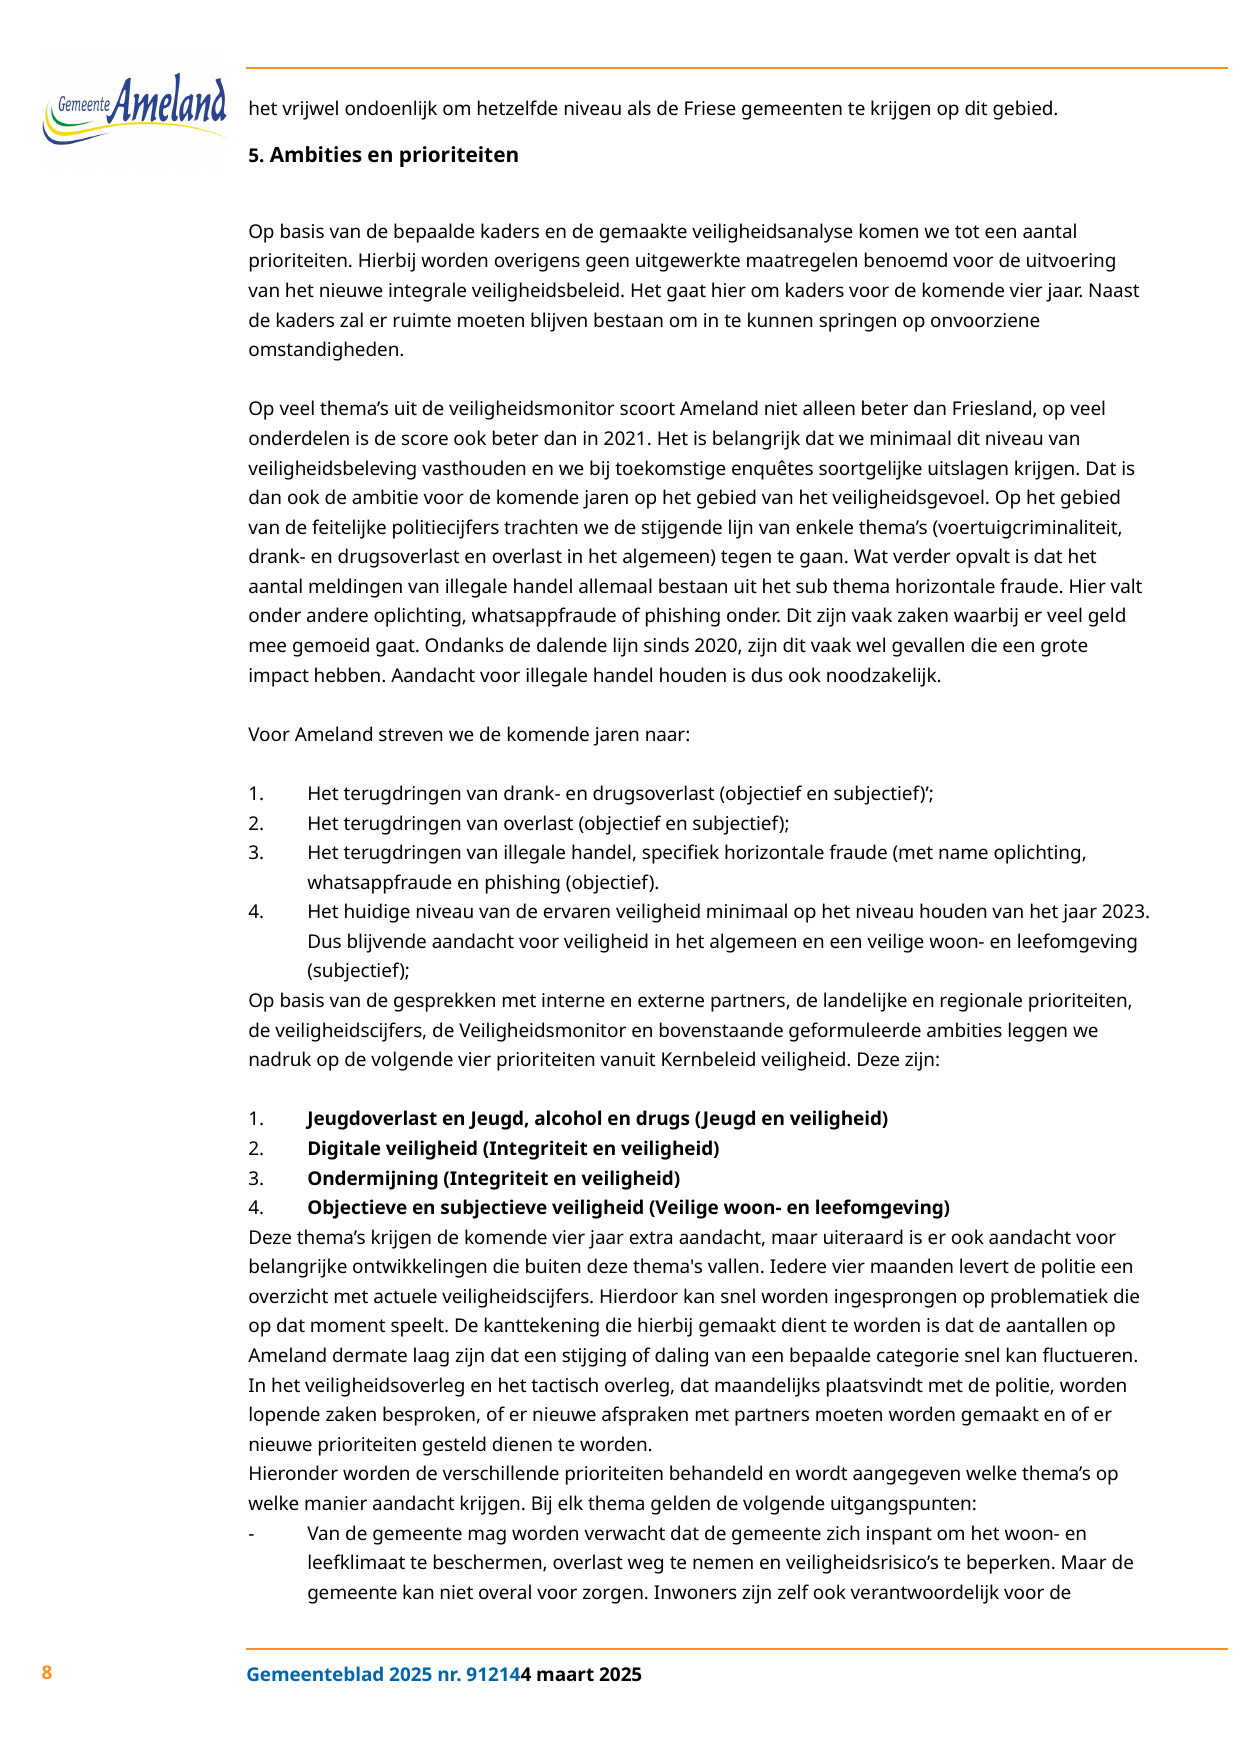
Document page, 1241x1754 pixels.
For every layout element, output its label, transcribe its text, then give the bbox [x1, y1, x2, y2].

list Het terugdringen van overlast (objectief en subjectief); [248, 810, 1152, 836]
list Digitale veiligheid (Integriteit en veiligheid) [248, 1135, 1152, 1161]
text het vrijwel ondoenlijk om hetzelfde niveau als de Friese gemeenten te krijgen op dit gebied. [248, 95, 1152, 121]
list Jeugdoverlast en Jeugd, alcohol en drugs (Jeugd en veiligheid) [248, 1106, 1152, 1131]
text Deze thema’s krijgen de komende vier jaar extra aandacht, maar uiteraard is er ook aandacht voor belangrijke ontwikkelingen die buiten deze thema's vallen. Iedere vier maanden levert de politie een overzicht met actuele veiligheidscijfers. Hierdoor kan snel worden ingesprongen op problematiek die op dat moment speelt. De kanttekening die hierbij gemaakt dient te worden is dat de aantallen op Ameland dermate laag zijn dat een stijging of daling van een bepaalde categorie snel kan fluctueren. In het veiligheidsoverleg en het tactisch overleg, dat maandelijks plaatsvindt met de politie, worden lopende zaken besproken, of er nieuwe afspraken met partners moeten worden gemaakt en of er nieuwe prioriteiten gesteld dienen te worden. [248, 1224, 1152, 1457]
picture [41, 47, 231, 172]
text Op basis van de bepaalde kaders en de gemaakte veiligheidsanalyse komen we tot een aantal prioriteiten. Hierbij worden overigens geen uitgewerkte maatregelen benoemd voor de uitvoering van het nieuwe integrale veiligheidsbeleid. Het gaat hier om kaders voor de komende vier jaar. Naast de kaders zal er ruimte moeten blijven bestaan om in te kunnen springen op onvoorziene omstandigheden. [248, 218, 1152, 362]
list Het huidige niveau van de ervaren veiligheid minimaal op het niveau houden van het jaar 2023. Dus blijvende aandacht voor veiligheid in het algemeen en een veilige woon- en leefomgeving (subjectief); [248, 898, 1152, 983]
text Hieronder worden de verschillende prioriteiten behandeld en wordt aangegeven welke thema’s op welke manier aandacht krijgen. Bij elk thema gelden de volgende uitgangspunten: [248, 1461, 1152, 1516]
list Ondermijning (Integriteit en veiligheid) [248, 1165, 1152, 1191]
list Van de gemeente mag worden verwacht dat de gemeente zich inspant om het woon- en leefklimaat te beschermen, overlast weg te nemen en veiligheidsrisico’s te beperken. Maar de gemeente kan niet overal voor zorgen. Inwoners zijn zelf ook verantwoordelijk voor de [248, 1520, 1152, 1605]
text Op basis van de gesprekken met interne en externe partners, de landelijke en regionale prioriteiten, de veiligheidscijfers, de Veiligheidsmonitor en bovenstaande geformuleerde ambities leggen we nadruk op de volgende vier prioriteiten vanuit Kernbeleid veiligheid. Deze zijn: [248, 987, 1152, 1072]
list Het terugdringen van drank- en drugsoverlast (objectief en subjectief)’; [248, 780, 1152, 806]
text Op veel thema’s uit de veiligheidsmonitor scoort Ameland niet alleen beter dan Friesland, op veel onderdelen is de score ook beter dan in 2021. Het is belangrijk dat we minimaal dit niveau van veiligheidsbeleving vasthouden en we bij toekomstige enquêtes soortgelijke uitslagen krijgen. Dat is dan ook de ambitie voor de komende jaren op het gebied van het veiligheidsgevoel. Op het gebied van de feitelijke politiecijfers trachten we de stijgende lijn van enkele thema’s (voertuigcriminaliteit, drank- en drugsoverlast en overlast in het algemeen) tegen te gaan. Wat verder opvalt is dat het aantal meldingen van illegale handel allemaal bestaan uit het sub thema horizontale fraude. Hier valt onder andere oplichting, whatsappfraude of phishing onder. Dit zijn vaak zaken waarbij er veel geld mee gemoeid gaat. Ondanks de dalende lijn sinds 2020, zijn dit vaak wel gevallen die een grote impact hebben. Aandacht voor illegale handel houden is dus ook noodzakelijk. [248, 396, 1152, 688]
list Objectieve en subjectieve veiligheid (Veilige woon- en leefomgeving) [248, 1194, 1152, 1220]
text 5. Ambities en prioriteiten [248, 140, 1152, 169]
text Voor Ameland streven we de komende jaren naar: [248, 721, 1152, 747]
list Het terugdringen van illegale handel, specifiek horizontale fraude (met name oplichting, whatsappfraude en phishing (objectief). [248, 839, 1152, 895]
